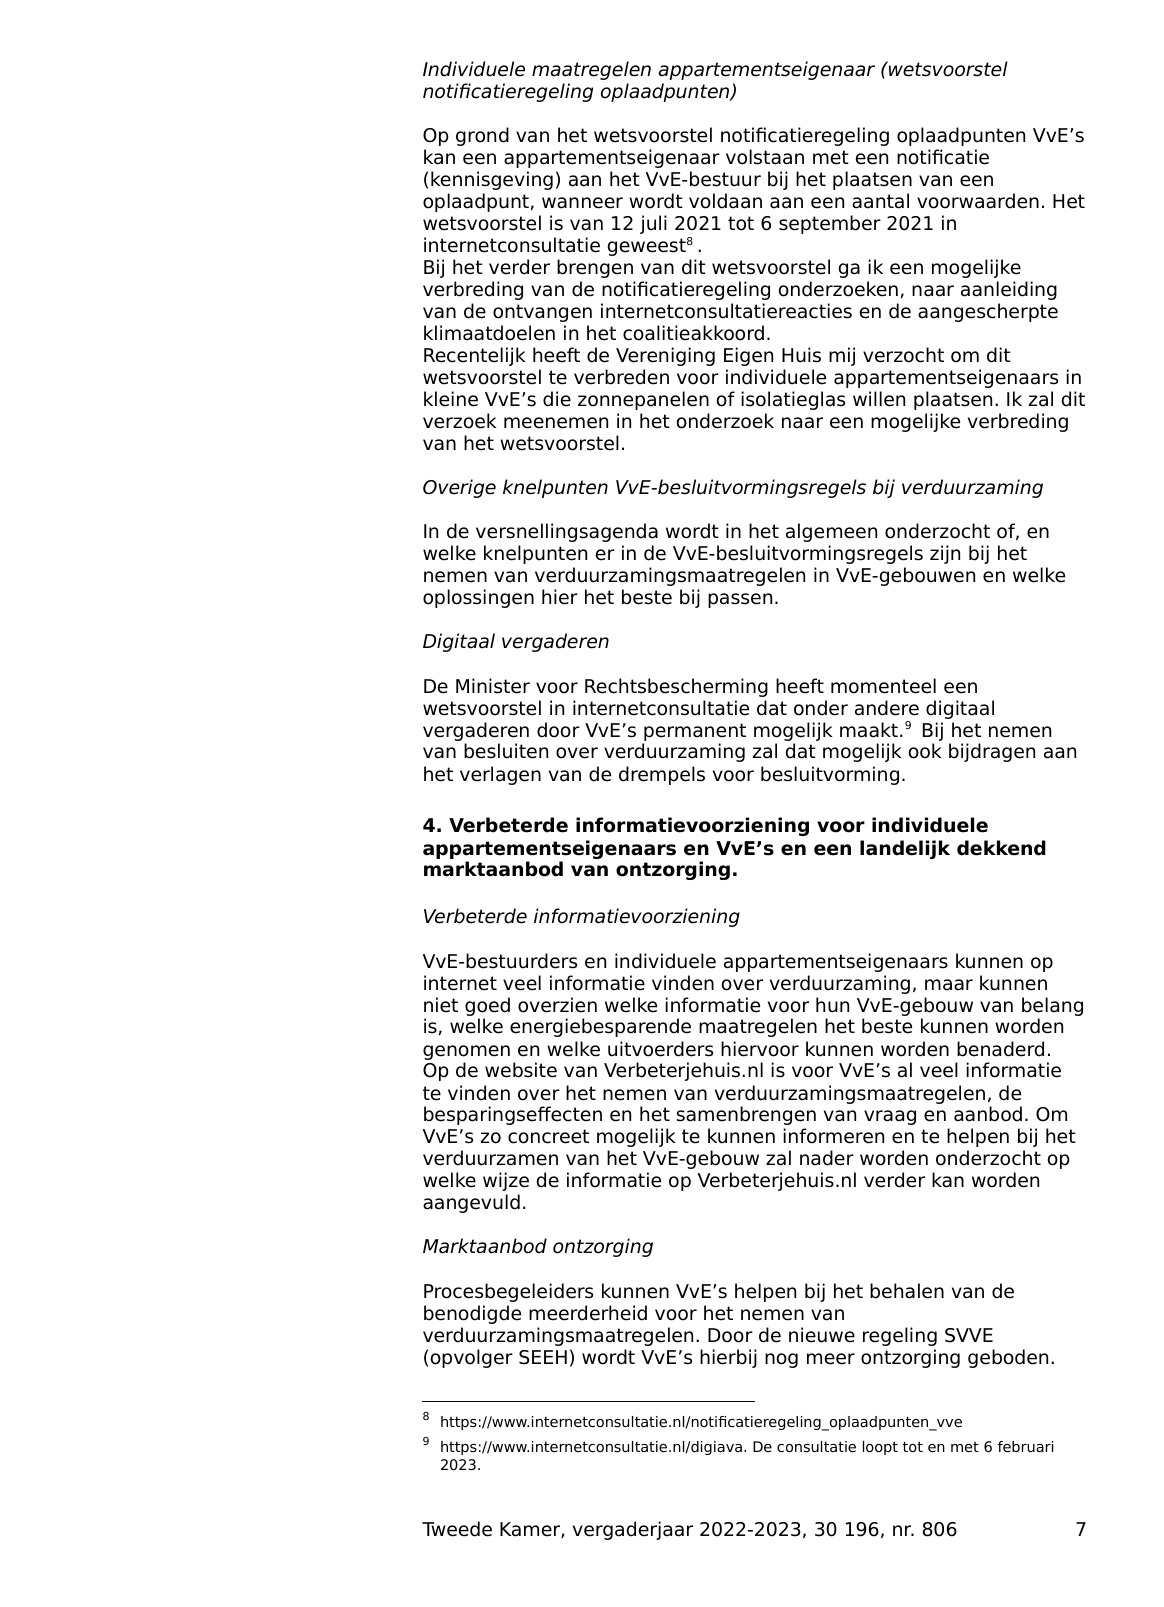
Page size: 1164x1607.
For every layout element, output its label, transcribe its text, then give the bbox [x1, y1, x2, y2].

subtitle 4. Verbeterde informatievoorziening voor individuele appartementseigenaars en VvE’s en een landelijk dekkend marktaanbod van ontzorging. [422, 815, 1087, 881]
text De Minister voor Rechtsbescherming heeft momenteel een wetsvoorstel in internetconsultatie dat onder andere digitaal vergaderen door VvE’s permanent mogelijk maakt. Bij het nemen van besluiten over verduurzaming zal dat mogelijk ook bijdragen aan het verlagen van de drempels voor besluitvorming. [422, 676, 1087, 785]
subtitle Marktaanbod ontzorging [422, 1236, 1087, 1258]
text https://www.internetconsultatie.nl/notificatieregeling_oplaadpunten_vve [422, 1410, 1087, 1432]
text Procesbegeleiders kunnen VvE’s helpen bij het behalen van de benodigde meerderheid voor het nemen van verduurzamingsmaatregelen. Door de nieuwe regeling SVVE (opvolger SEEH) wordt VvE’s hierbij nog meer ontzorging geboden. [422, 1281, 1087, 1368]
text Op de website van Verbeterjehuis.nl is voor VvE’s al veel informatie te vinden over het nemen van verduurzamingsmaatregelen, de besparingseffecten en het samenbrengen van vraag en aanbod. Om VvE’s zo concreet mogelijk te kunnen informeren en te helpen bij het verduurzamen van het VvE-gebouw zal nader worden onderzocht op welke wijze de informatie op Verbeterjehuis.nl verder kan worden aangevuld. [422, 1060, 1087, 1214]
subtitle Digitaal vergaderen [422, 631, 1087, 653]
subtitle Verbeterde informatievoorziening [422, 906, 1087, 928]
text Bij het verder brengen van dit wetsvoorstel ga ik een mogelijke verbreding van de notificatieregeling onderzoeken, naar aanleiding van de ontvangen internetconsultatiereacties en de aangescherpte klimaatdoelen in het coalitieakkoord. [422, 257, 1087, 345]
text In de versnellingsagenda wordt in het algemeen onderzocht of, en welke knelpunten er in de VvE-besluitvormingsregels zijn bij het nemen van verduurzamingsmaatregelen in VvE-gebouwen en welke oplossingen hier het beste bij passen. [422, 521, 1087, 609]
subtitle Overige knelpunten VvE-besluitvormingsregels bij verduurzaming [422, 477, 1087, 499]
text Recentelijk heeft de Vereniging Eigen Huis mij verzocht om dit wetsvoorstel te verbreden voor individuele appartementseigenaars in kleine VvE’s die zonnepanelen of isolatieglas willen plaatsen. Ik zal dit verzoek meenemen in het onderzoek naar een mogelijke verbreding van het wetsvoorstel. [422, 345, 1087, 455]
text Op grond van het wetsvoorstel notificatieregeling oplaadpunten VvE’s kan een appartementseigenaar volstaan met een notificatie (kennisgeving) aan het VvE-bestuur bij het plaatsen van een oplaadpunt, wanneer wordt voldaan aan een aantal voorwaarden. Het wetsvoorstel is van 12 juli 2021 tot 6 september 2021 in internetconsultatie geweest. [422, 125, 1087, 257]
subtitle Individuele maatregelen appartementseigenaar (wetsvoorstel notificatieregeling oplaadpunten) [422, 59, 1087, 103]
text VvE-bestuurders en individuele appartementseigenaars kunnen op internet veel informatie vinden over verduurzaming, maar kunnen niet goed overzien welke informatie voor hun VvE-gebouw van belang is, welke energiebesparende maatregelen het beste kunnen worden genomen en welke uitvoerders hiervoor kunnen worden benaderd. [422, 951, 1087, 1060]
text https://www.internetconsultatie.nl/digiava. De consultatie loopt tot en met 6 februari 2023. [422, 1435, 1087, 1474]
